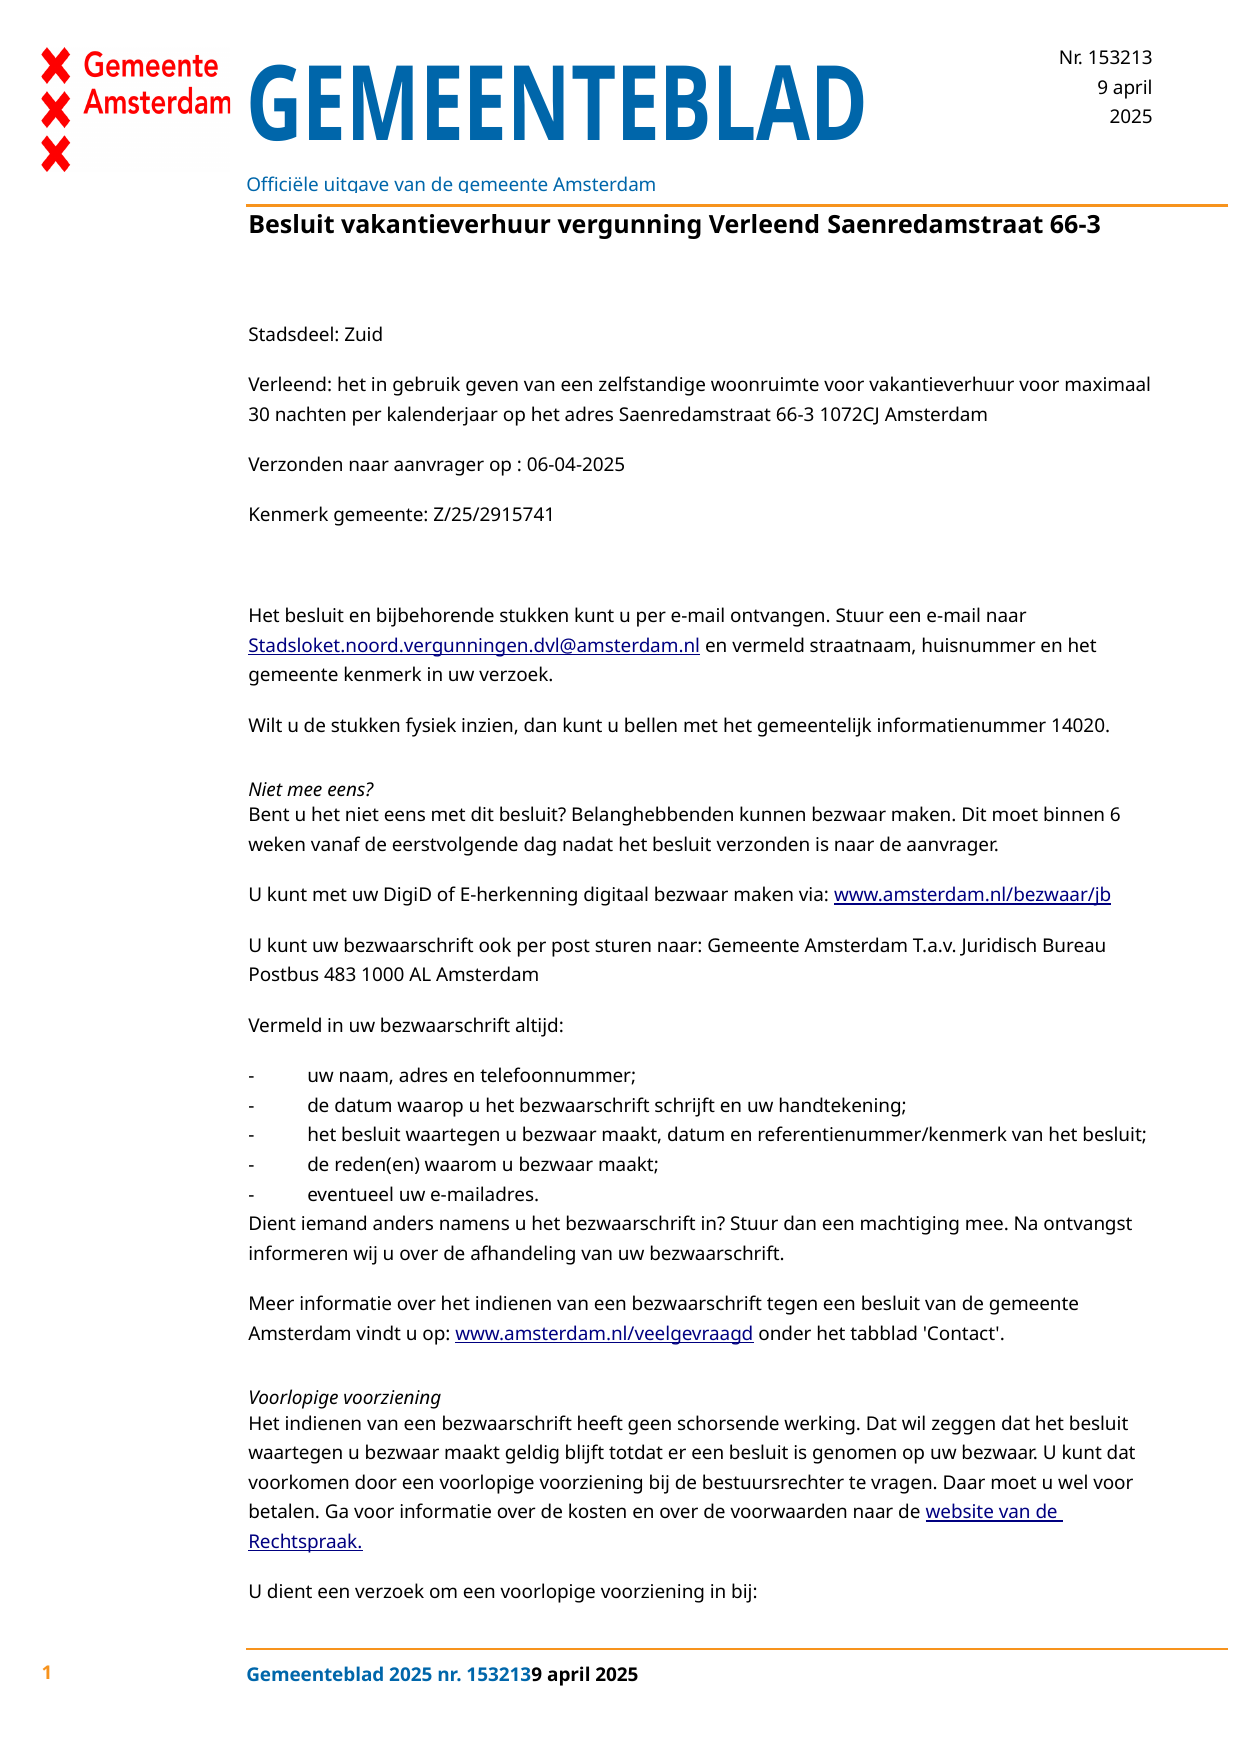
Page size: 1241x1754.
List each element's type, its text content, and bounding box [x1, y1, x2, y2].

list het besluit waartegen u bezwaar maakt, datum en referentienummer/kenmerk van het besluit; [248, 1122, 1152, 1147]
list uw naam, adres en telefoonnummer; [248, 1062, 1152, 1088]
text Wilt u de stukken fysiek inzien, dan kunt u bellen met het gemeentelijk informatienummer 14020. [248, 712, 1152, 738]
list eventueel uw e-mailadres. [248, 1181, 1152, 1207]
text Het indienen van een bezwaarschrift heeft geen schorsende werking. Dat wil zeggen dat het besluit waartegen u bezwaar maakt geldig blijft totdat er een besluit is genomen op uw bezwaar. U kunt dat voorkomen door een voorlopige voorziening bij de bestuursrechter te vragen. Daar moet u wel voor betalen. Ga voor informatie over de kosten en over de voorwaarden naar de website van de Rechtspraak. [248, 1410, 1152, 1554]
text U kunt uw bezwaarschrift ook per post sturen naar: Gemeente Amsterdam T.a.v. Juridisch Bureau Postbus 483 1000 AL Amsterdam [248, 932, 1152, 987]
text Dient iemand anders namens u het bezwaarschrift in? Stuur dan een machtiging mee. Na ontvangst informeren wij u over de afhandeling van uw bezwaarschrift. [248, 1210, 1152, 1266]
text Verzonden naar aanvrager op : 06-04-2025 [248, 451, 1152, 477]
text Meer informatie over het indienen van een bezwaarschrift tegen een besluit van de gemeente Amsterdam vindt u op: www.amsterdam.nl/veelgevraagd onder het tabblad 'Contact'. [248, 1290, 1152, 1346]
text Voorlopige voorziening [248, 1384, 1152, 1410]
picture [41, 47, 231, 172]
text Kenmerk gemeente: Z/25/2915741 [248, 502, 1152, 527]
list de reden(en) waarom u bezwaar maakt; [248, 1151, 1152, 1177]
text Bent u het niet eens met dit besluit? Belanghebbenden kunnen bezwaar maken. Dit moet binnen 6 weken vanaf de eerstvolgende dag nadat het besluit verzonden is naar de aanvrager. [248, 802, 1152, 857]
text Verleend: het in gebruik geven van een zelfstandige woonruimte voor vakantieverhuur voor maximaal 30 nachten per kalenderjaar op het adres Saenredamstraat 66-3 1072CJ Amsterdam [248, 371, 1152, 426]
text U dient een verzoek om een voorlopige voorziening in bij: [248, 1578, 1152, 1604]
text Stadsdeel: Zuid [248, 321, 1152, 346]
list de datum waarop u het bezwaarschrift schrijft en uw handtekening; [248, 1092, 1152, 1118]
text U kunt met uw DigiD of E-herkenning digitaal bezwaar maken via: www.amsterdam.nl/bezwaar/jb [248, 882, 1152, 907]
text Niet mee eens? [248, 776, 1152, 802]
text Besluit vakantieverhuur vergunning Verleend Saenredamstraat 66-3 [248, 207, 1152, 241]
text Vermeld in uw bezwaarschrift altijd: [248, 1012, 1152, 1038]
text Het besluit en bijbehorende stukken kunt u per e-mail ontvangen. Stuur een e-mail naar Stadsloket.noord.vergunningen.dvl@amsterdam.nl en vermeld straatnaam, huisnummer en het gemeente kenmerk in uw verzoek. [248, 602, 1152, 687]
